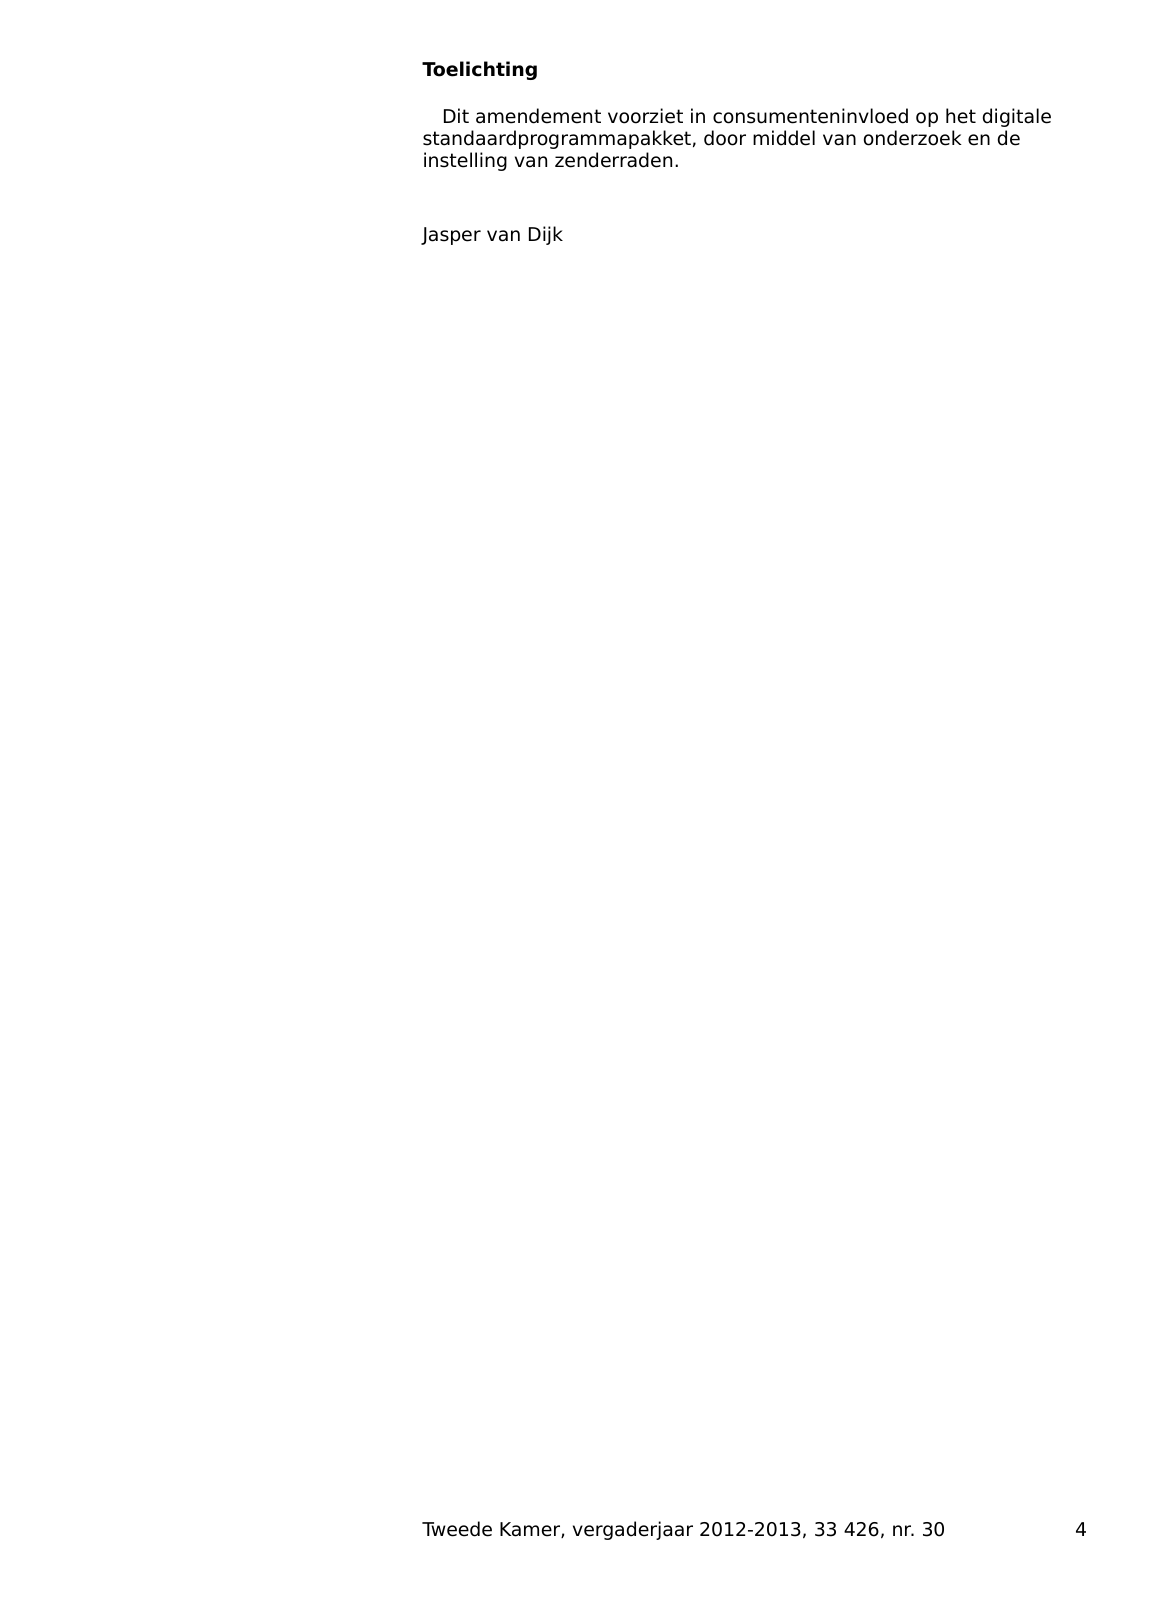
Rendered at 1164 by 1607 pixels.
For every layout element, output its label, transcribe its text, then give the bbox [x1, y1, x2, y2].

text Jasper van Dijk [422, 202, 1087, 246]
subtitle Toelichting [422, 59, 1087, 81]
text Dit amendement voorziet in consumenteninvloed op het digitale standaardprogrammapakket, door middel van onderzoek en de instelling van zenderraden. [422, 106, 1087, 172]
